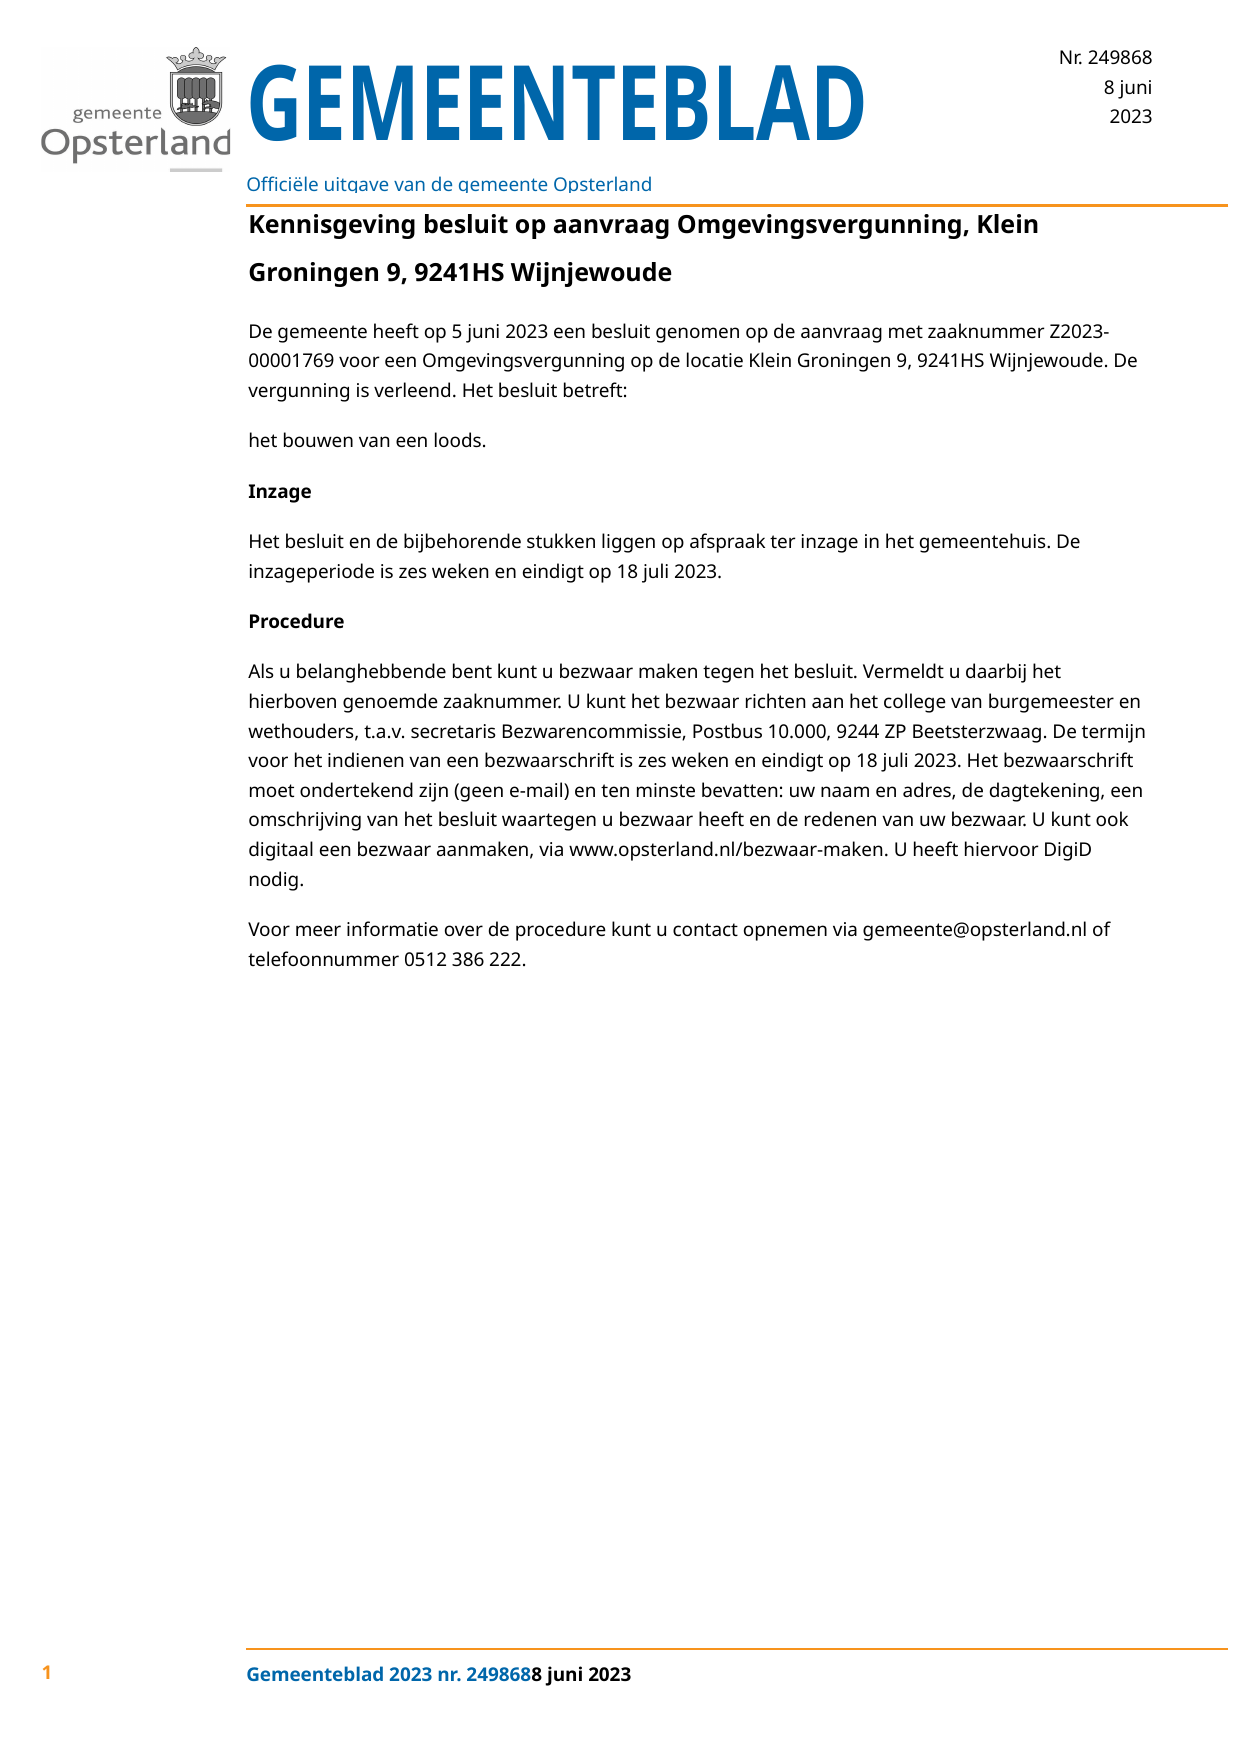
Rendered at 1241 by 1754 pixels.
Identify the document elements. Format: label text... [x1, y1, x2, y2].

text Voor meer informatie over de procedure kunt u contact opnemen via gemeente@opsterland.nl of telefoonnummer 0512 386 222. [248, 916, 1152, 972]
text De gemeente heeft op 5 juni 2023 een besluit genomen op de aanvraag met zaaknummer Z2023-00001769 voor een Omgevingsvergunning op de locatie Klein Groningen 9, 9241HS Wijnjewoude. De vergunning is verleend. Het besluit betreft: [248, 318, 1152, 403]
text het bouwen van een loods. [248, 427, 1152, 453]
text Het besluit en de bijbehorende stukken liggen op afspraak ter inzage in het gemeentehuis. De inzageperiode is zes weken en eindigt op 18 juli 2023. [248, 528, 1152, 584]
text Als u belanghebbende bent kunt u bezwaar maken tegen het besluit. Vermeldt u daarbij het hierboven genoemde zaaknummer. U kunt het bezwaar richten aan het college van burgemeester en wethouders, t.a.v. secretaris Bezwarencommissie, Postbus 10.000, 9244 ZP Beetsterzwaag. De termijn voor het indienen van een bezwaarschrift is zes weken en eindigt op 18 juli 2023. Het bezwaarschrift moet ondertekend zijn (geen e-mail) en ten minste bevatten: uw naam en adres, de dagtekening, een omschrijving van het besluit waartegen u bezwaar heeft en de redenen van uw bezwaar. U kunt ook digitaal een bezwaar aanmaken, via www.opsterland.nl/bezwaar-maken. U heeft hiervoor DigiD nodig. [248, 659, 1152, 892]
picture [41, 47, 231, 172]
text Inzage [248, 478, 1152, 504]
text Kennisgeving besluit op aanvraag Omgevingsvergunning, Klein Groningen 9, 9241HS Wijnjewoude [248, 207, 1152, 288]
text Procedure [248, 608, 1152, 634]
